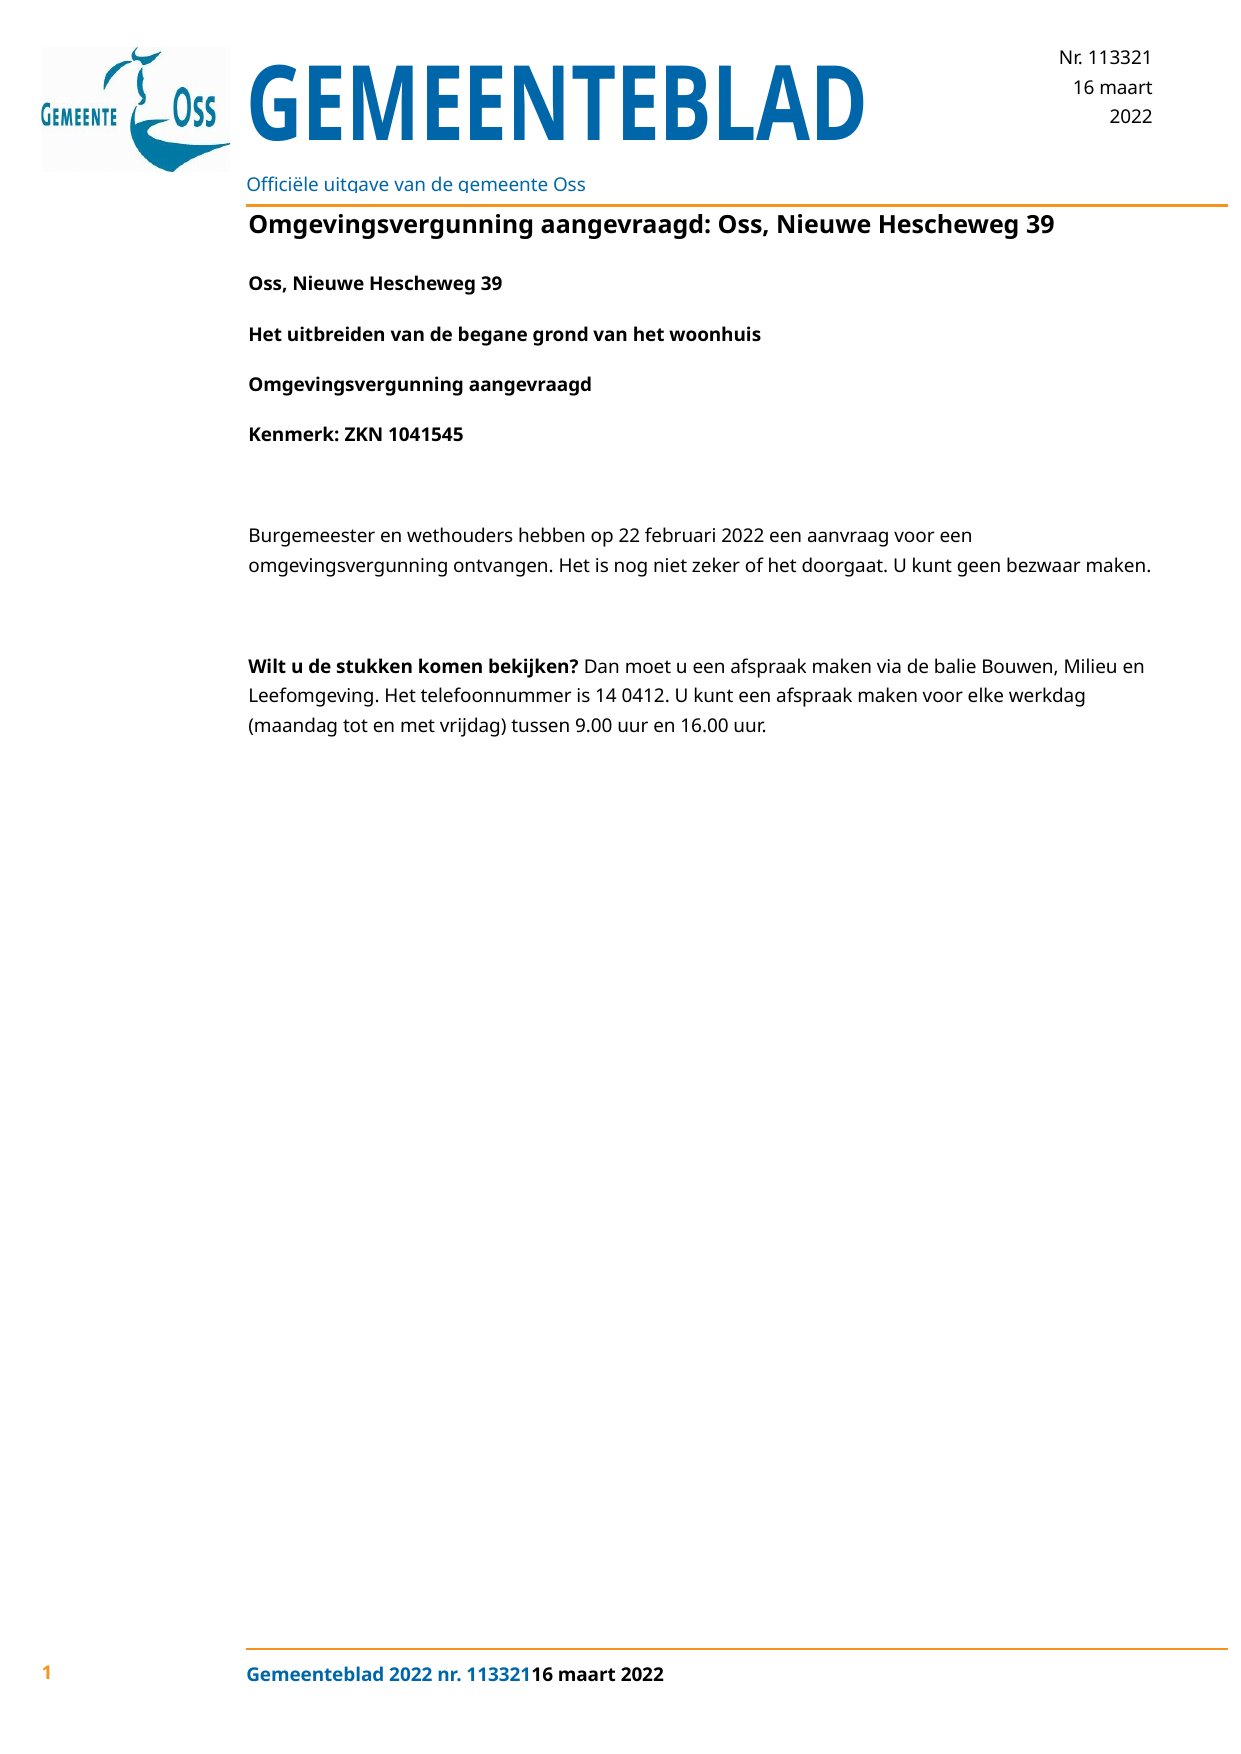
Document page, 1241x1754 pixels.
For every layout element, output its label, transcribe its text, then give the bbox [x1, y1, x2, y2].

text Burgemeester en wethouders hebben op 22 februari 2022 een aanvraag voor een omgevingsvergunning ontvangen. Het is nog niet zeker of het doorgaat. U kunt geen bezwaar maken. [248, 522, 1152, 578]
text Omgevingsvergunning aangevraagd [248, 371, 1152, 397]
text Omgevingsvergunning aangevraagd: Oss, Nieuwe Hescheweg 39 [248, 207, 1152, 241]
picture [41, 47, 231, 172]
text Wilt u de stukken komen bekijken? Dan moet u een afspraak maken via de balie Bouwen, Milieu en Leefomgeving. Het telefoonnummer is 14 0412. U kunt een afspraak maken voor elke werkdag (maandag tot en met vrijdag) tussen 9.00 uur en 16.00 uur. [248, 653, 1152, 738]
text Kenmerk: ZKN 1041545 [248, 422, 1152, 447]
text Oss, Nieuwe Hescheweg 39 [248, 270, 1152, 296]
text Het uitbreiden van de begane grond van het woonhuis [248, 321, 1152, 346]
